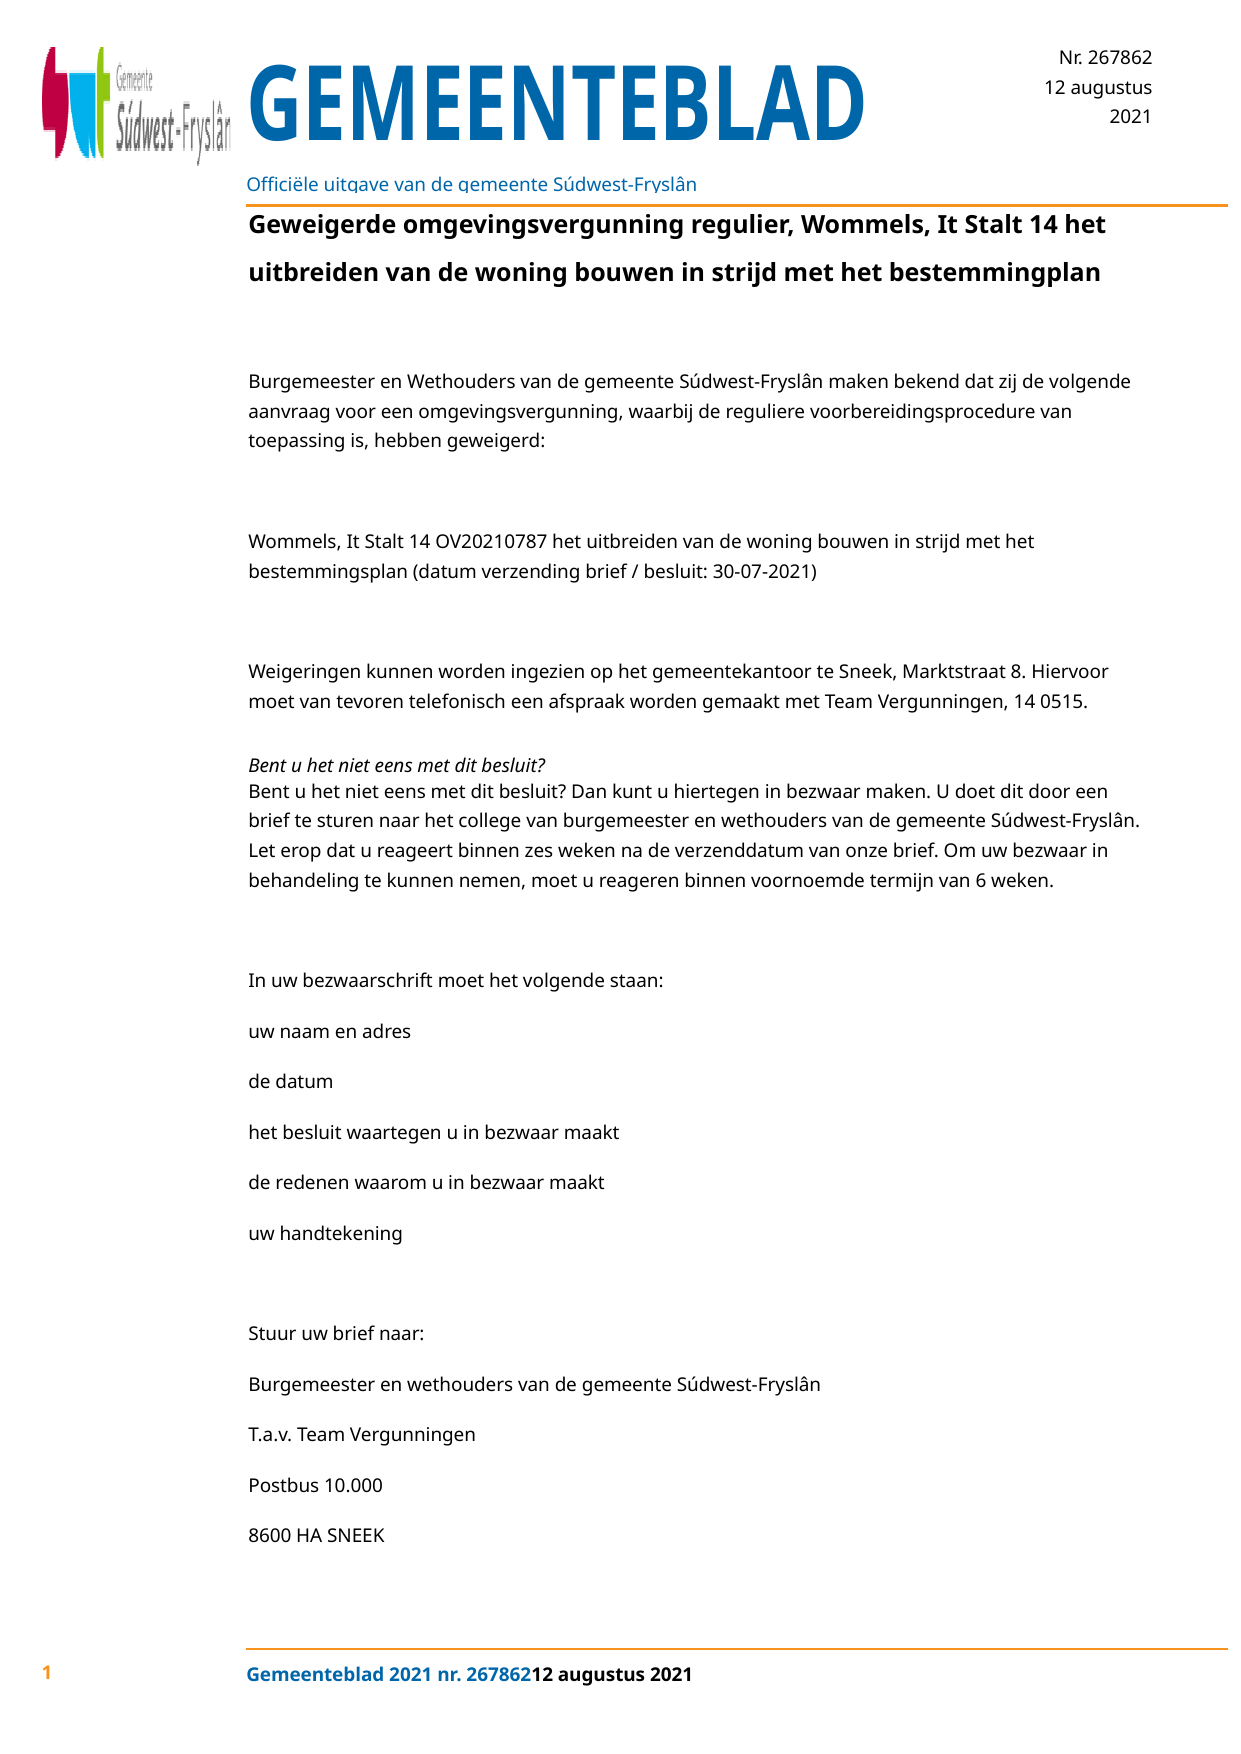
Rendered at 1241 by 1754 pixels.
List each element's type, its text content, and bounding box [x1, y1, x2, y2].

text Burgemeester en Wethouders van de gemeente Súdwest-Fryslân maken bekend dat zij de volgende aanvraag voor een omgevingsvergunning, waarbij de reguliere voorbereidingsprocedure van toepassing is, hebben geweigerd: [248, 368, 1152, 453]
text Postbus 10.000 [248, 1472, 1152, 1497]
text 8600 HA SNEEK [248, 1522, 1152, 1548]
text In uw bezwaarschrift moet het volgende staan: [248, 968, 1152, 993]
text Bent u het niet eens met dit besluit? [248, 752, 1152, 778]
text Stuur uw brief naar: [248, 1321, 1152, 1346]
text Bent u het niet eens met dit besluit? Dan kunt u hiertegen in bezwaar maken. U doet dit door een brief te sturen naar het college van burgemeester en wethouders van de gemeente Súdwest-Fryslân. Let erop dat u reageert binnen zes weken na de verzenddatum van onze brief. Om uw bezwaar in behandeling te kunnen nemen, moet u reageren binnen voornoemde termijn van 6 weken. [248, 778, 1152, 892]
text Weigeringen kunnen worden ingezien op het gemeentekantoor te Sneek, Marktstraat 8. Hiervoor moet van tevoren telefonisch een afspraak worden gemaakt met Team Vergunningen, 14 0515. [248, 659, 1152, 714]
text uw handtekening [248, 1220, 1152, 1245]
text Burgemeester en wethouders van de gemeente Súdwest-Fryslân [248, 1371, 1152, 1397]
text het besluit waartegen u in bezwaar maakt [248, 1119, 1152, 1144]
text de datum [248, 1068, 1152, 1094]
text Geweigerde omgevingsvergunning regulier, Wommels, It Stalt 14 het uitbreiden van de woning bouwen in strijd met het bestemmingplan [248, 207, 1152, 288]
text T.a.v. Team Vergunningen [248, 1421, 1152, 1447]
text Wommels, It Stalt 14 OV20210787 het uitbreiden van de woning bouwen in strijd met het bestemmingsplan (datum verzending brief / besluit: 30-07-2021) [248, 528, 1152, 584]
text de redenen waarom u in bezwaar maakt [248, 1169, 1152, 1195]
text uw naam en adres [248, 1018, 1152, 1044]
picture [41, 47, 231, 172]
